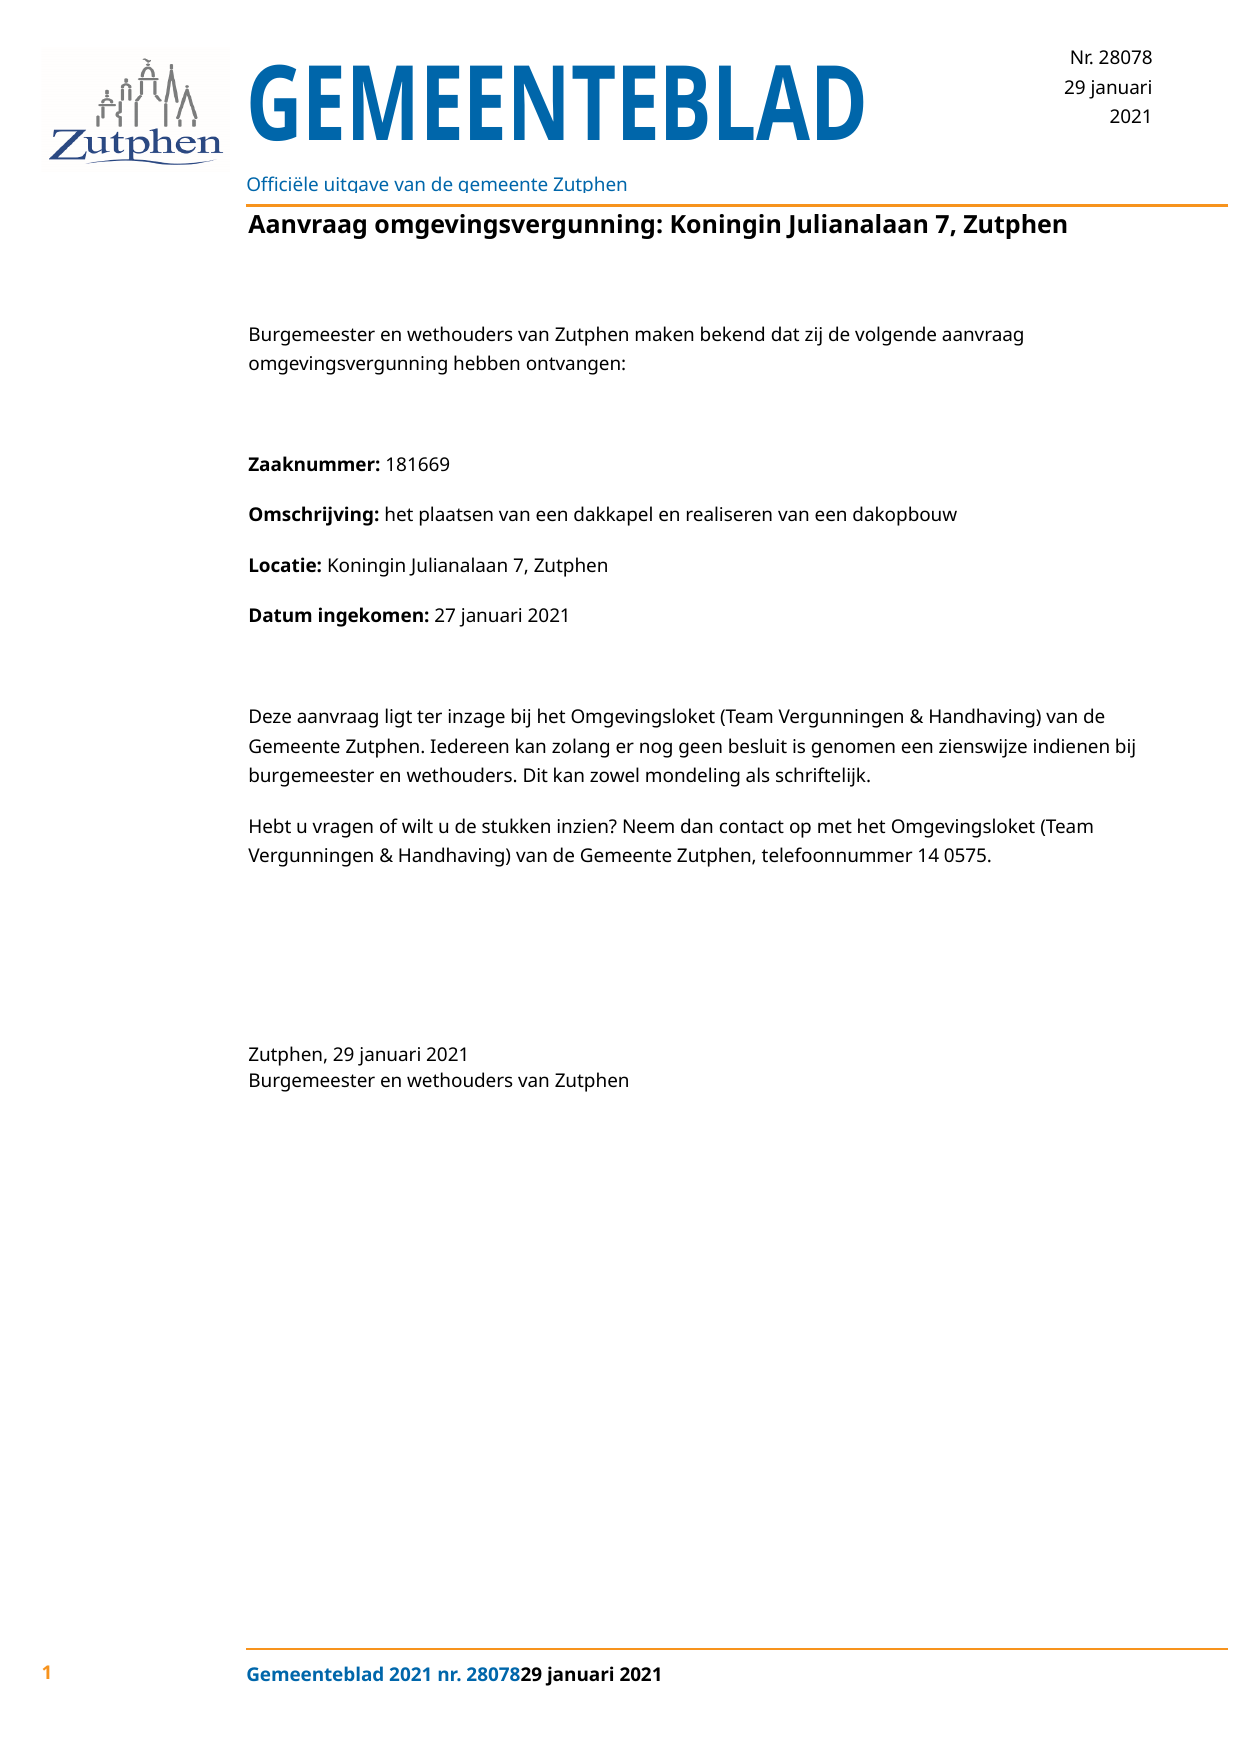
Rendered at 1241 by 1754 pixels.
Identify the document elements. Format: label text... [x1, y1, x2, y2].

text Omschrijving: het plaatsen van een dakkapel en realiseren van een dakopbouw [248, 502, 1152, 527]
text Deze aanvraag ligt ter inzage bij het Omgevingsloket (Team Vergunningen & Handhaving) van de Gemeente Zutphen. Iedereen kan zolang er nog geen besluit is genomen een zienswijze indienen bij burgemeester en wethouders. Dit kan zowel mondeling als schriftelijk. [248, 703, 1152, 788]
text Locatie: Koningin Julianalaan 7, Zutphen [248, 552, 1152, 578]
text Aanvraag omgevingsvergunning: Koningin Julianalaan 7, Zutphen [248, 207, 1152, 241]
text Burgemeester en wethouders van Zutphen maken bekend dat zij de volgende aanvraag omgevingsvergunning hebben ontvangen: [248, 321, 1152, 376]
text Datum ingekomen: 27 januari 2021 [248, 602, 1152, 628]
text Zaaknummer: 181669 [248, 451, 1152, 477]
text Hebt u vragen of wilt u de stukken inzien? Neem dan contact op met het Omgevingsloket (Team Vergunningen & Handhaving) van de Gemeente Zutphen, telefoonnummer 14 0575. [248, 813, 1152, 868]
picture [41, 47, 231, 172]
text Burgemeester en wethouders van Zutphen [248, 1067, 1152, 1093]
text Zutphen, 29 januari 2021 [248, 1041, 1152, 1067]
